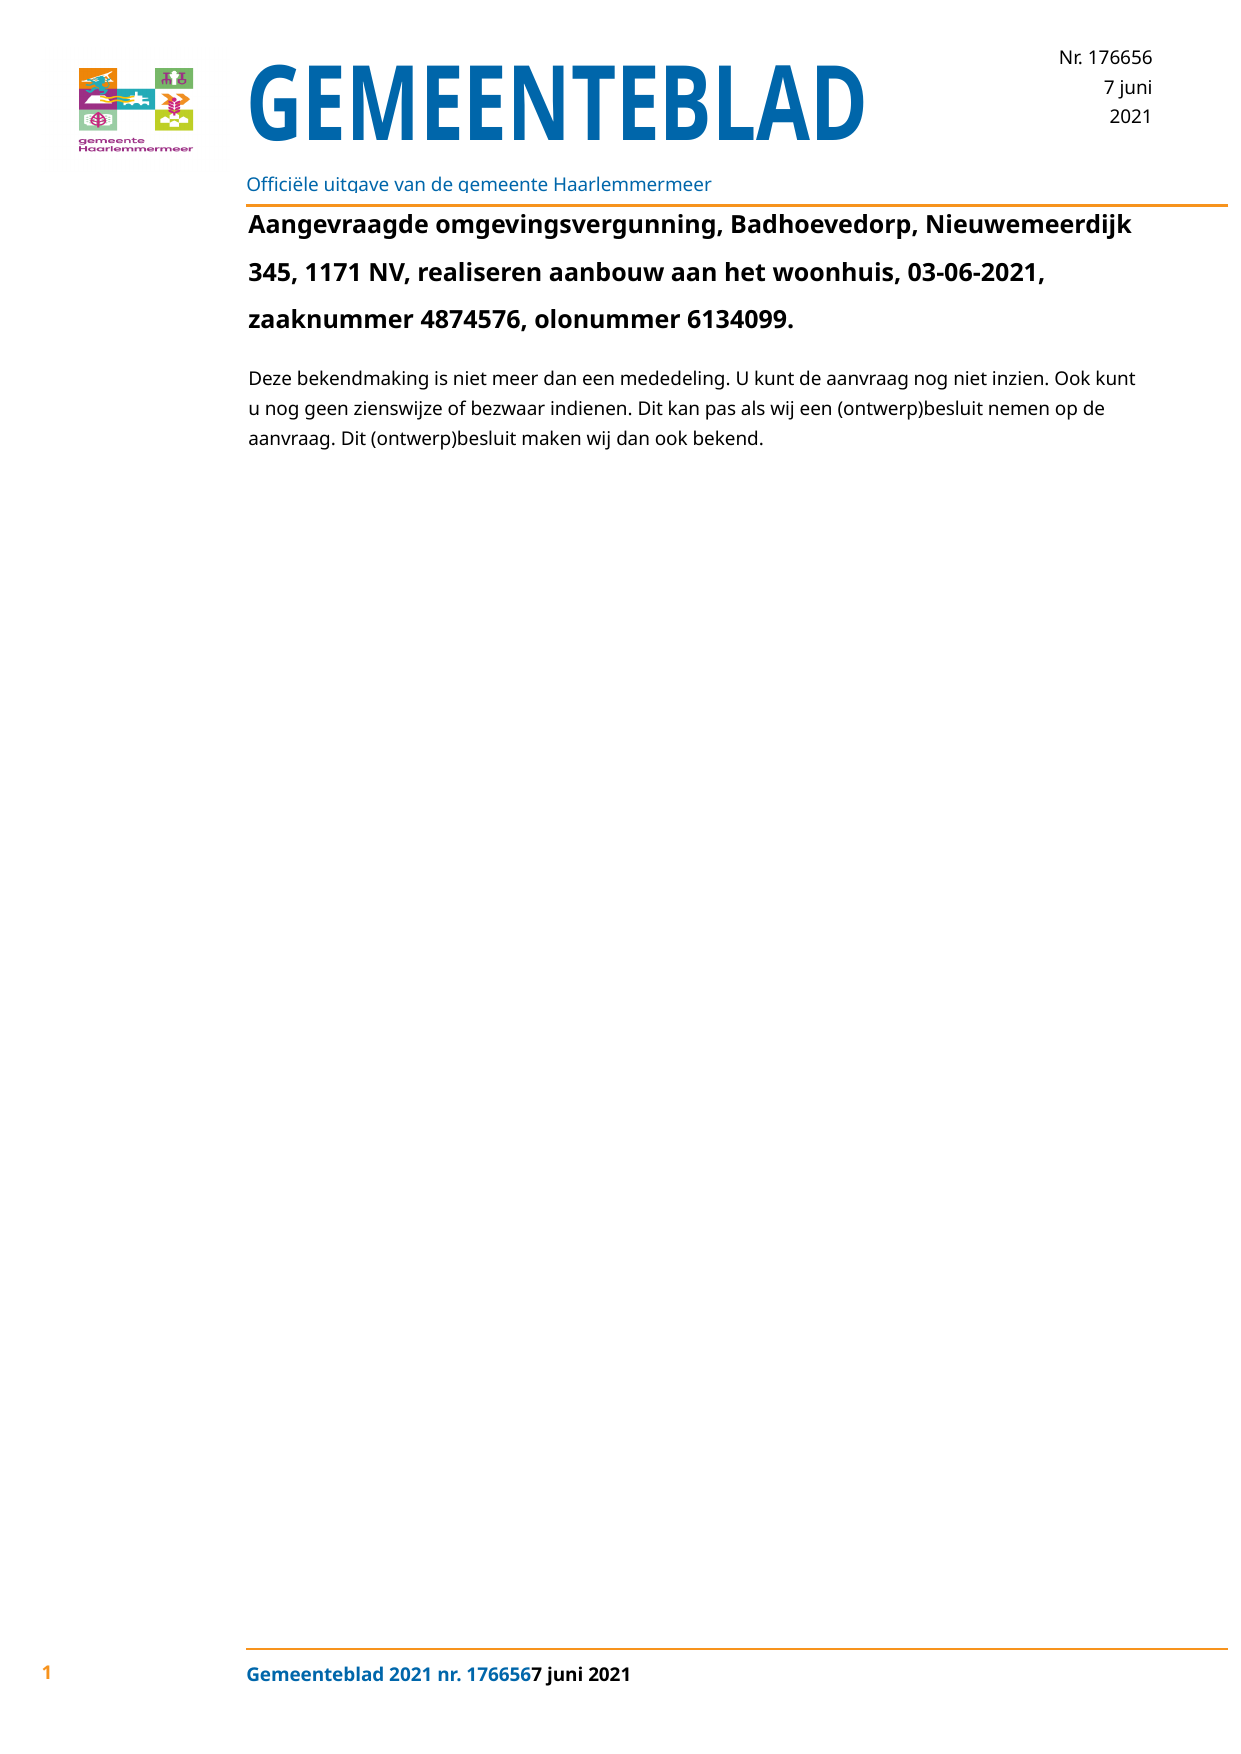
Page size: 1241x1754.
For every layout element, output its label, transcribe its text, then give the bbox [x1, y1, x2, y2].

text Deze bekendmaking is niet meer dan een mededeling. U kunt de aanvraag nog niet inzien. Ook kunt u nog geen zienswijze of bezwaar indienen. Dit kan pas als wij een (ontwerp)besluit nemen op de aanvraag. Dit (ontwerp)besluit maken wij dan ook bekend. [248, 366, 1152, 450]
picture [41, 47, 231, 172]
text Aangevraagde omgevingsvergunning, Badhoevedorp, Nieuwemeerdijk 345, 1171 NV, realiseren aanbouw aan het woonhuis, 03-06-2021, zaaknummer 4874576, olonummer 6134099. [248, 207, 1152, 336]
